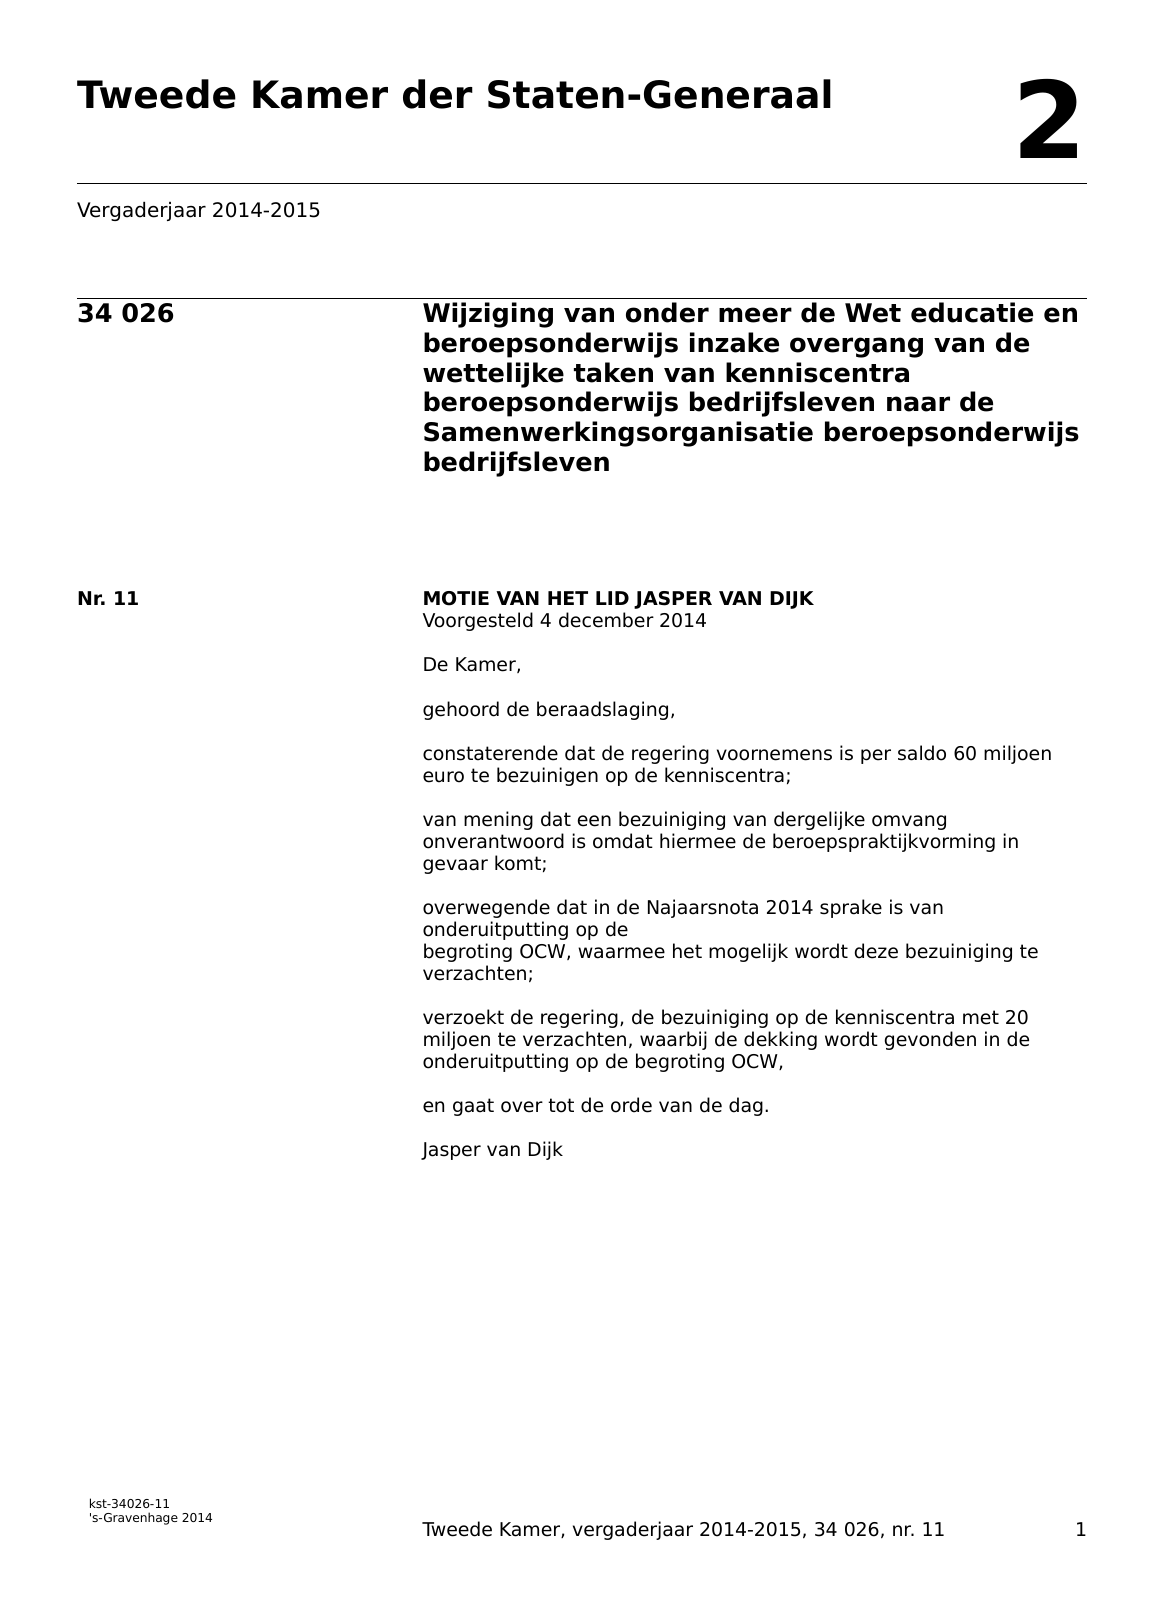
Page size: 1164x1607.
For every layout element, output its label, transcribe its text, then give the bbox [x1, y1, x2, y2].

subtitle 34 026 Wijziging van onder meer de Wet educatie en beroepsonderwijs inzake overgang van de wettelijke taken van kenniscentra beroepsonderwijs bedrijfsleven naar de Samenwerkingsorganisatie beroepsonderwijs bedrijfsleven [77, 299, 1087, 477]
table_cell Vergaderjaar 2014-2015 [77, 184, 1087, 298]
text begroting OCW, waarmee het mogelijk wordt deze bezuiniging te verzachten; [422, 941, 1087, 985]
text en gaat over tot de orde van de dag. [422, 1095, 1087, 1117]
text overwegende dat in de Najaarsnota 2014 sprake is van onderuitputting op de [422, 897, 1087, 941]
text 's-Gravenhage 2014 [88, 1511, 323, 1525]
text Jasper van Dijk [422, 1139, 1087, 1161]
text Voorgesteld 4 december 2014 [422, 610, 1087, 632]
text kst-34026-11 [88, 1497, 323, 1511]
text van mening dat een bezuiniging van dergelijke omvang onverantwoord is omdat hiermee de beroepspraktijkvorming in gevaar komt; [422, 809, 1087, 875]
text gehoord de beraadslaging, [422, 698, 1087, 720]
subtitle Nr. 11 MOTIE VAN HET LID JASPER VAN DIJK [77, 588, 1087, 610]
table_header 2 [886, 59, 1087, 183]
text verzoekt de regering, de bezuiniging op de kenniscentra met 20 miljoen te verzachten, waarbij de dekking wordt gevonden in de onderuitputting op de begroting OCW, [422, 1007, 1087, 1073]
text De Kamer, [422, 654, 1087, 676]
table_header Tweede Kamer der Staten-Generaal [77, 59, 886, 183]
text constaterende dat de regering voornemens is per saldo 60 miljoen euro te bezuinigen op de kenniscentra; [422, 743, 1087, 787]
